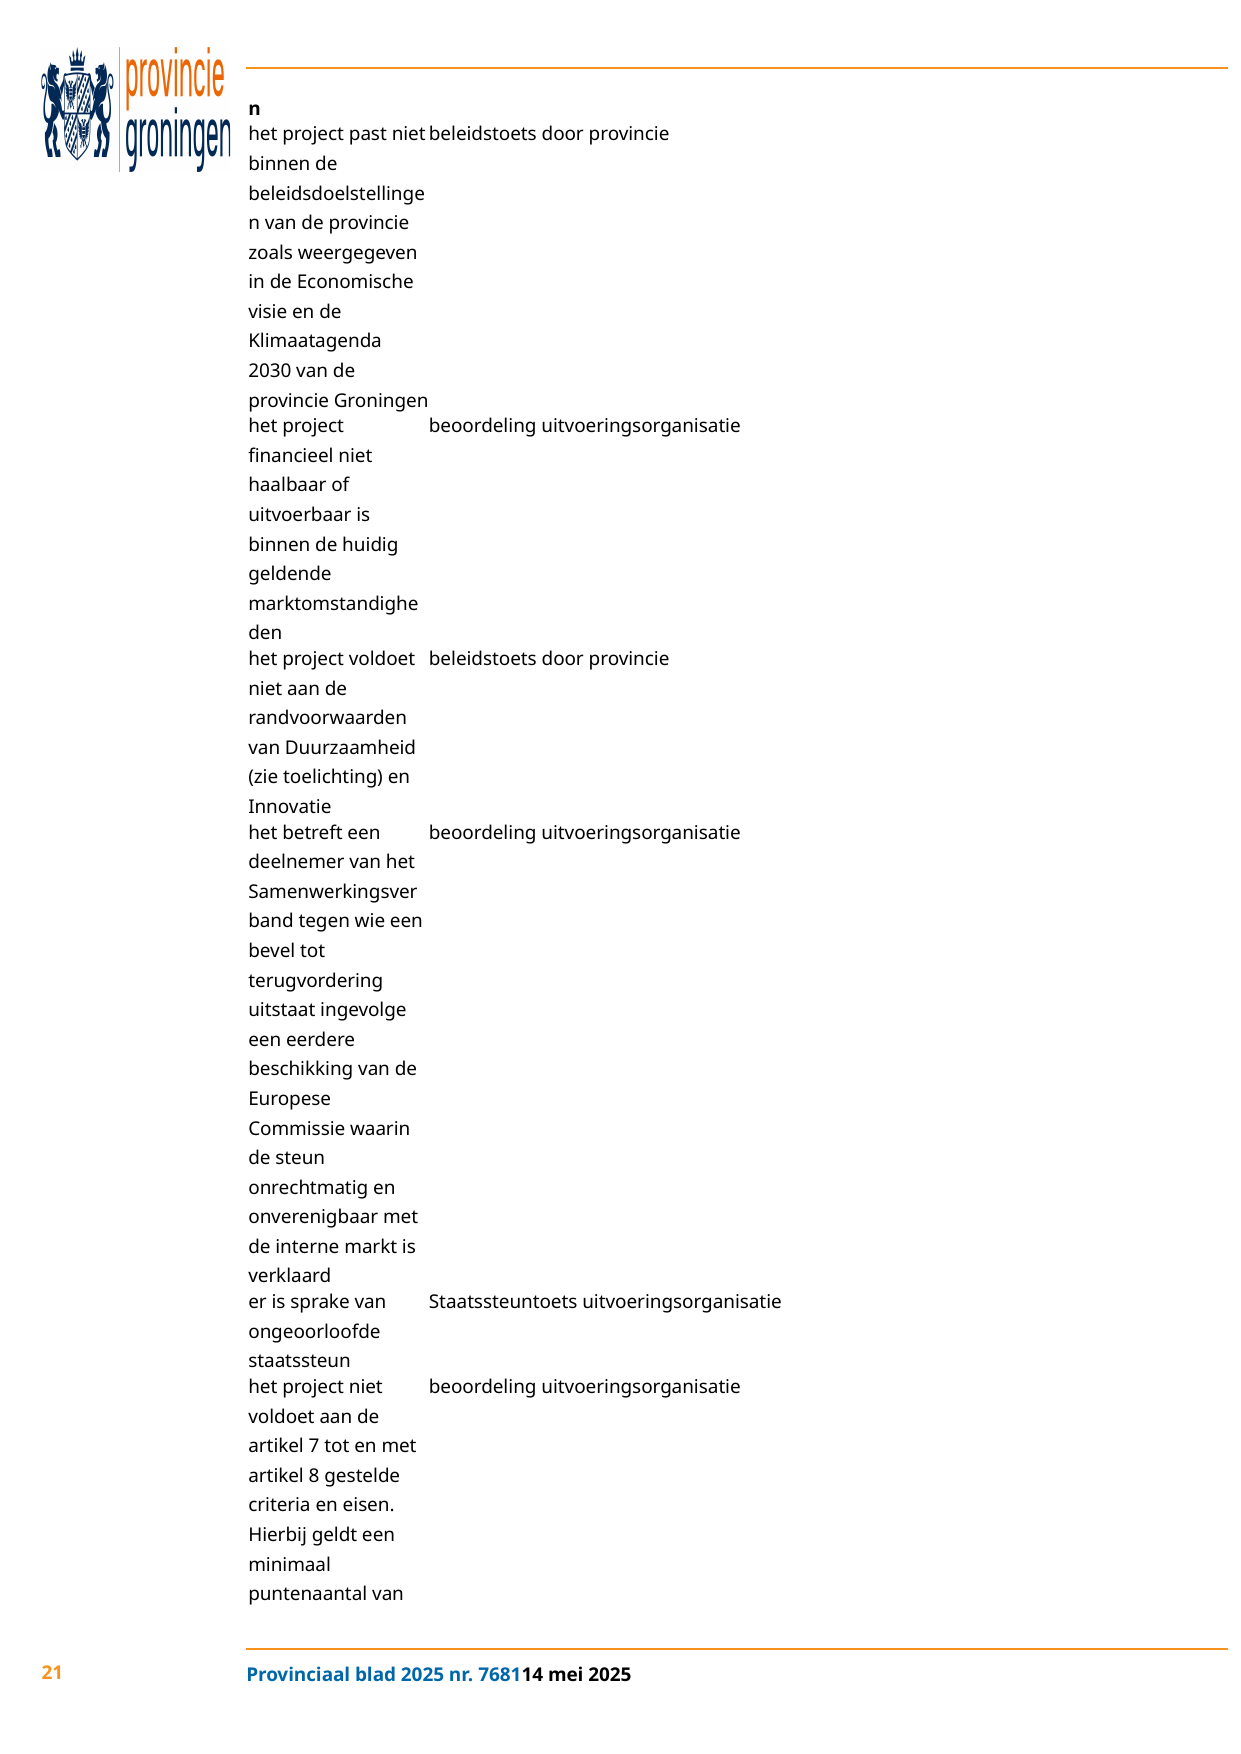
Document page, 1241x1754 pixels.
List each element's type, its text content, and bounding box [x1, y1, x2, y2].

table_cell beoordeling uitvoeringsorganisatie [429, 413, 790, 645]
table_cell er is sprake van ongeoorloofde staatssteun [248, 1289, 429, 1373]
table_cell [790, 121, 1152, 412]
table_cell beoordeling uitvoeringsorganisatie [429, 1373, 790, 1606]
table_cell n [248, 95, 429, 121]
table_cell [790, 1289, 1152, 1373]
table_cell beleidstoets door provincie [429, 121, 790, 412]
table_cell [790, 413, 1152, 645]
table_cell het project financieel niet haalbaar of uitvoerbaar is binnen de huidig geldende marktomstandigheden [248, 413, 429, 645]
table_cell beoordeling uitvoeringsorganisatie [429, 819, 790, 1288]
table_cell [790, 95, 1152, 121]
table_cell het project past niet binnen de beleidsdoelstellingen van de provincie zoals weergegeven in de Economische visie en de Klimaatagenda 2030 van de provincie Groningen [248, 121, 429, 412]
table_cell Staatssteuntoets uitvoeringsorganisatie [429, 1289, 790, 1373]
table_cell beleidstoets door provincie [429, 645, 790, 819]
table_cell het betreft een deelnemer van het Samenwerkingsverband tegen wie een bevel tot terugvordering uitstaat ingevolge een eerdere beschikking van de Europese Commissie waarin de steun onrechtmatig en onverenigbaar met de interne markt is verklaard [248, 819, 429, 1288]
picture [41, 47, 231, 172]
table_cell [790, 645, 1152, 819]
table_cell [790, 819, 1152, 1288]
table_cell het project niet voldoet aan de artikel 7 tot en met artikel 8 gestelde criteria en eisen. Hierbij geldt een minimaal puntenaantal van [248, 1373, 429, 1606]
table_cell het project voldoet niet aan de randvoorwaarden van Duurzaamheid (zie toelichting) en Innovatie [248, 645, 429, 819]
table_cell [790, 1373, 1152, 1606]
table_cell [429, 95, 790, 121]
